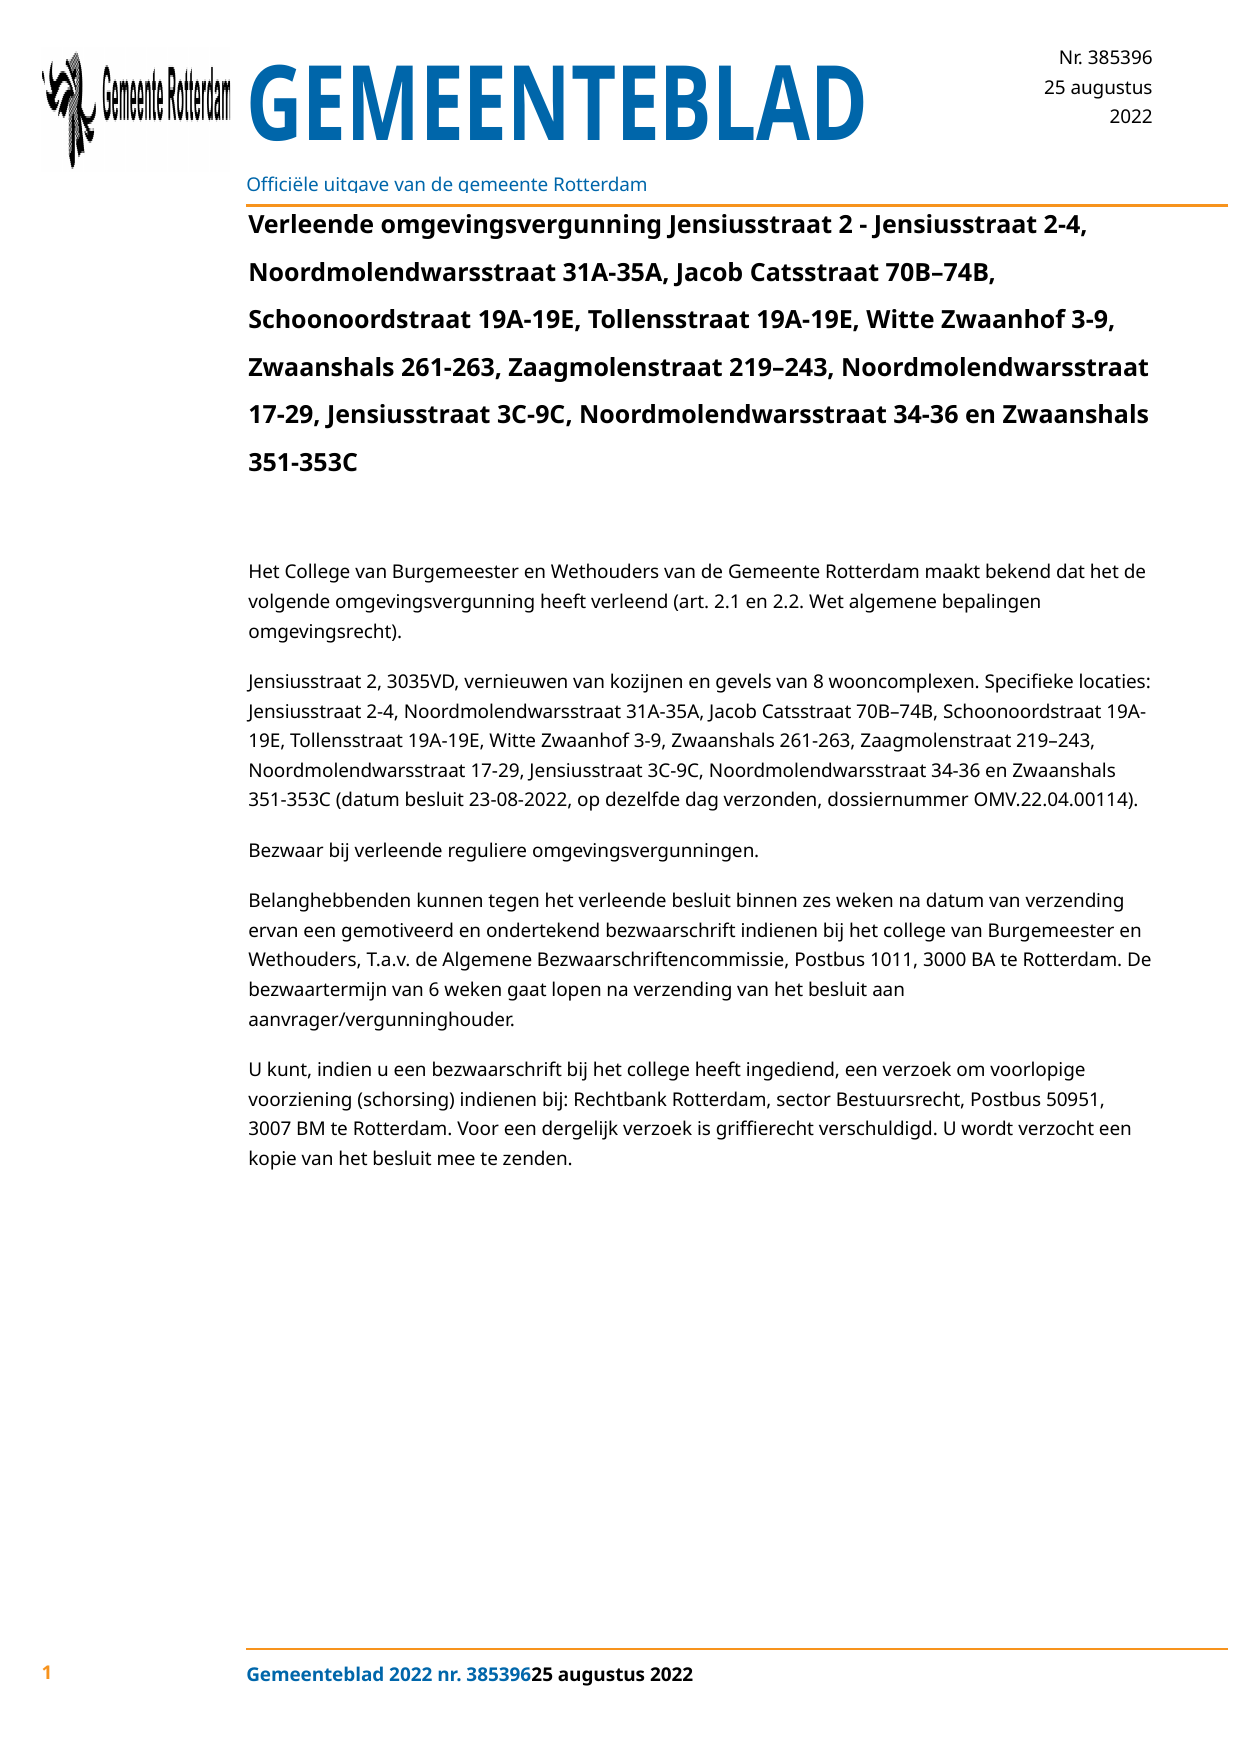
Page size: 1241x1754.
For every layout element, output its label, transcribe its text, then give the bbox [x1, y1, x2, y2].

text Het College van Burgemeester en Wethouders van de Gemeente Rotterdam maakt bekend dat het de volgende omgevingsvergunning heeft verleend (art. 2.1 en 2.2. Wet algemene bepalingen omgevingsrecht). [248, 559, 1152, 644]
text Jensiusstraat 2, 3035VD, vernieuwen van kozijnen en gevels van 8 wooncomplexen. Specifieke locaties: Jensiusstraat 2-4, Noordmolendwarsstraat 31A-35A, Jacob Catsstraat 70B–74B, Schoonoordstraat 19A-19E, Tollensstraat 19A-19E, Witte Zwaanhof 3-9, Zwaanshals 261-263, Zaagmolenstraat 219–243, Noordmolendwarsstraat 17-29, Jensiusstraat 3C-9C, Noordmolendwarsstraat 34-36 en Zwaanshals 351-353C (datum besluit 23-08-2022, op dezelfde dag verzonden, dossiernummer OMV.22.04.00114). [248, 668, 1152, 812]
picture [41, 47, 231, 172]
text Bezwaar bij verleende reguliere omgevingsvergunningen. [248, 837, 1152, 863]
text U kunt, indien u een bezwaarschrift bij het college heeft ingediend, een verzoek om voorlopige voorziening (schorsing) indienen bij: Rechtbank Rotterdam, sector Bestuursrecht, Postbus 50951, 3007 BM te Rotterdam. Voor een dergelijk verzoek is griffierecht verschuldigd. U wordt verzocht een kopie van het besluit mee te zenden. [248, 1056, 1152, 1171]
text Verleende omgevingsvergunning Jensiusstraat 2 - Jensiusstraat 2-4, Noordmolendwarsstraat 31A-35A, Jacob Catsstraat 70B–74B, Schoonoordstraat 19A-19E, Tollensstraat 19A-19E, Witte Zwaanhof 3-9, Zwaanshals 261-263, Zaagmolenstraat 219–243, Noordmolendwarsstraat 17-29, Jensiusstraat 3C-9C, Noordmolendwarsstraat 34-36 en Zwaanshals 351-353C [248, 207, 1152, 479]
text Belanghebbenden kunnen tegen het verleende besluit binnen zes weken na datum van verzending ervan een gemotiveerd en ondertekend bezwaarschrift indienen bij het college van Burgemeester en Wethouders, T.a.v. de Algemene Bezwaarschriftencommissie, Postbus 1011, 3000 BA te Rotterdam. De bezwaartermijn van 6 weken gaat lopen na verzending van het besluit aan aanvrager/vergunninghouder. [248, 887, 1152, 1032]
